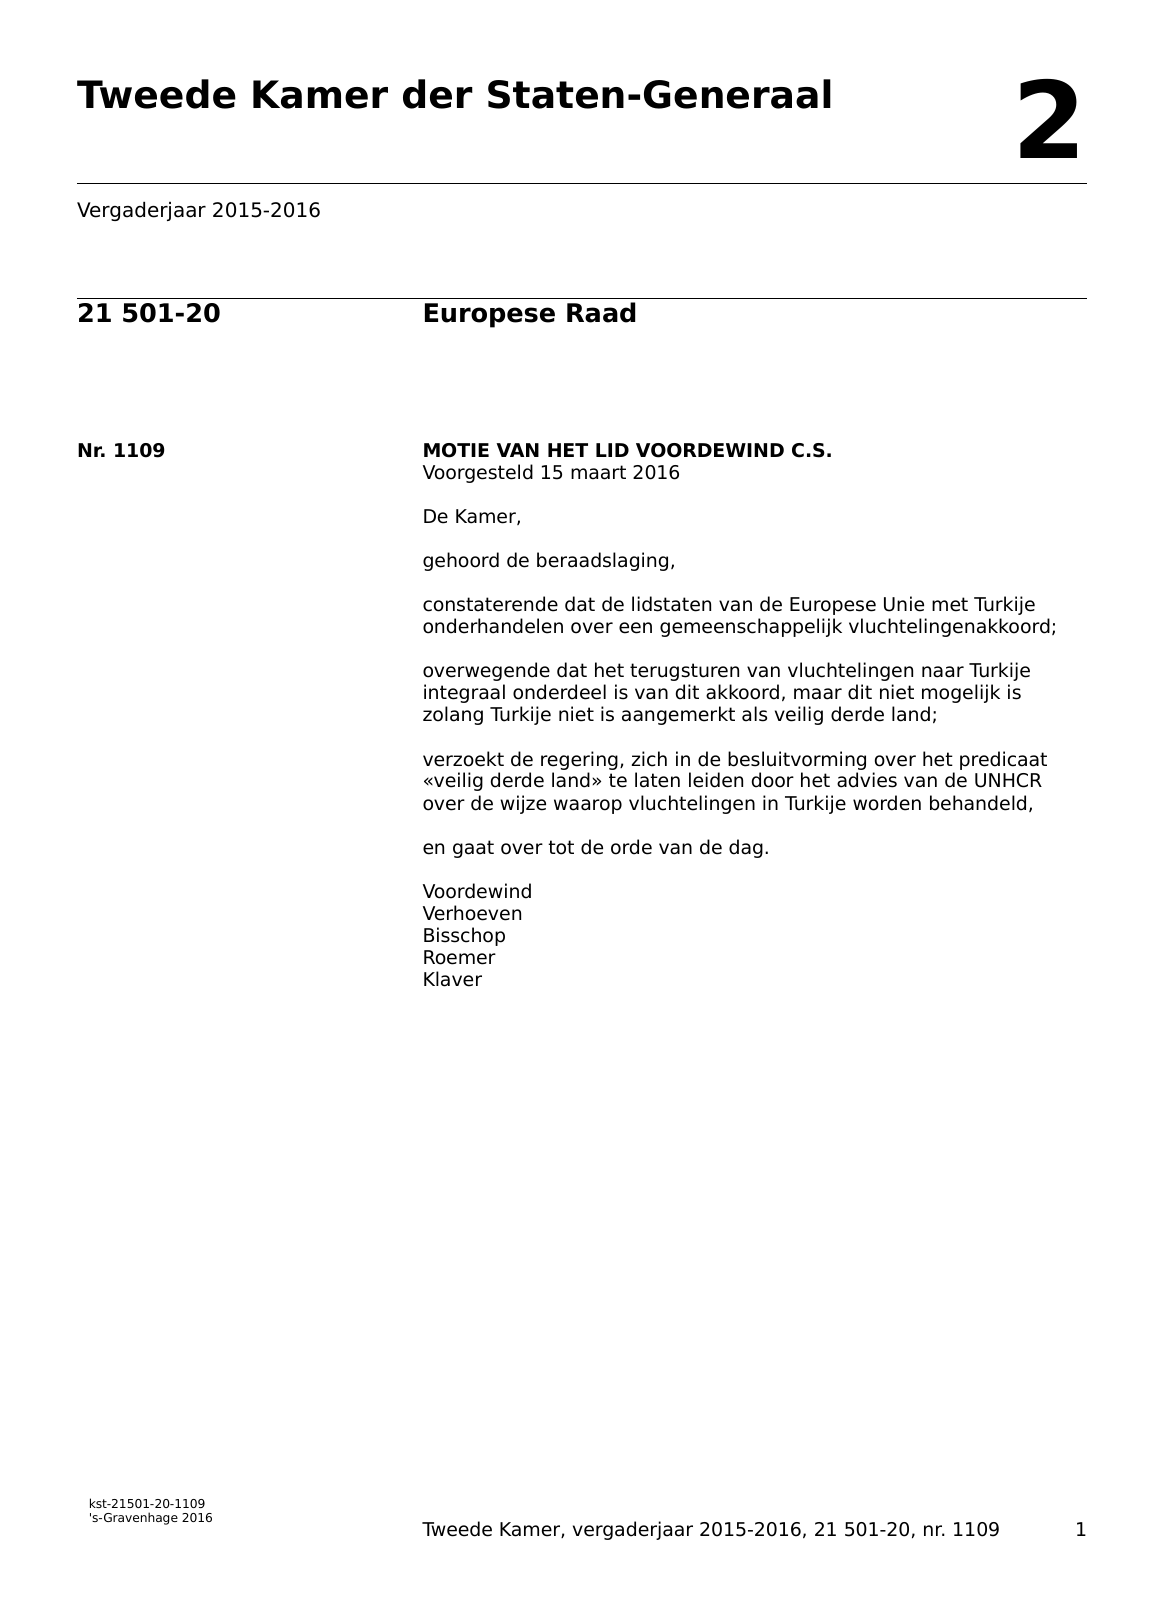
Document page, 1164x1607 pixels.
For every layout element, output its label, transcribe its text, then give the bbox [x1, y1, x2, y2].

text constaterende dat de lidstaten van de Europese Unie met Turkije onderhandelen over een gemeenschappelijk vluchtelingenakkoord; [422, 594, 1087, 638]
text verzoekt de regering, zich in de besluitvorming over het predicaat «veilig derde land» te laten leiden door het advies van de UNHCR over de wijze waarop vluchtelingen in Turkije worden behandeld, [422, 748, 1087, 814]
table_header Tweede Kamer der Staten-Generaal [77, 59, 886, 183]
text en gaat over tot de orde van de dag. [422, 837, 1087, 858]
text Klaver [422, 969, 1087, 991]
text gehoord de beraadslaging, [422, 550, 1087, 572]
text overwegende dat het terugsturen van vluchtelingen naar Turkije integraal onderdeel is van dit akkoord, maar dit niet mogelijk is zolang Turkije niet is aangemerkt als veilig derde land; [422, 660, 1087, 726]
text Roemer [422, 947, 1087, 969]
text Voordewind [422, 881, 1087, 903]
subtitle Nr. 1109 MOTIE VAN HET LID VOORDEWIND C.S. [77, 440, 1087, 462]
table_cell Vergaderjaar 2015-2016 [77, 184, 1087, 298]
text Voorgesteld 15 maart 2016 [422, 462, 1087, 484]
subtitle 21 501-20 Europese Raad [77, 299, 1087, 329]
text Bisschop [422, 925, 1087, 947]
text kst-21501-20-1109 [88, 1497, 323, 1511]
text Verhoeven [422, 903, 1087, 925]
text 's-Gravenhage 2016 [88, 1511, 323, 1525]
table_header 2 [886, 59, 1087, 183]
text De Kamer, [422, 506, 1087, 528]
